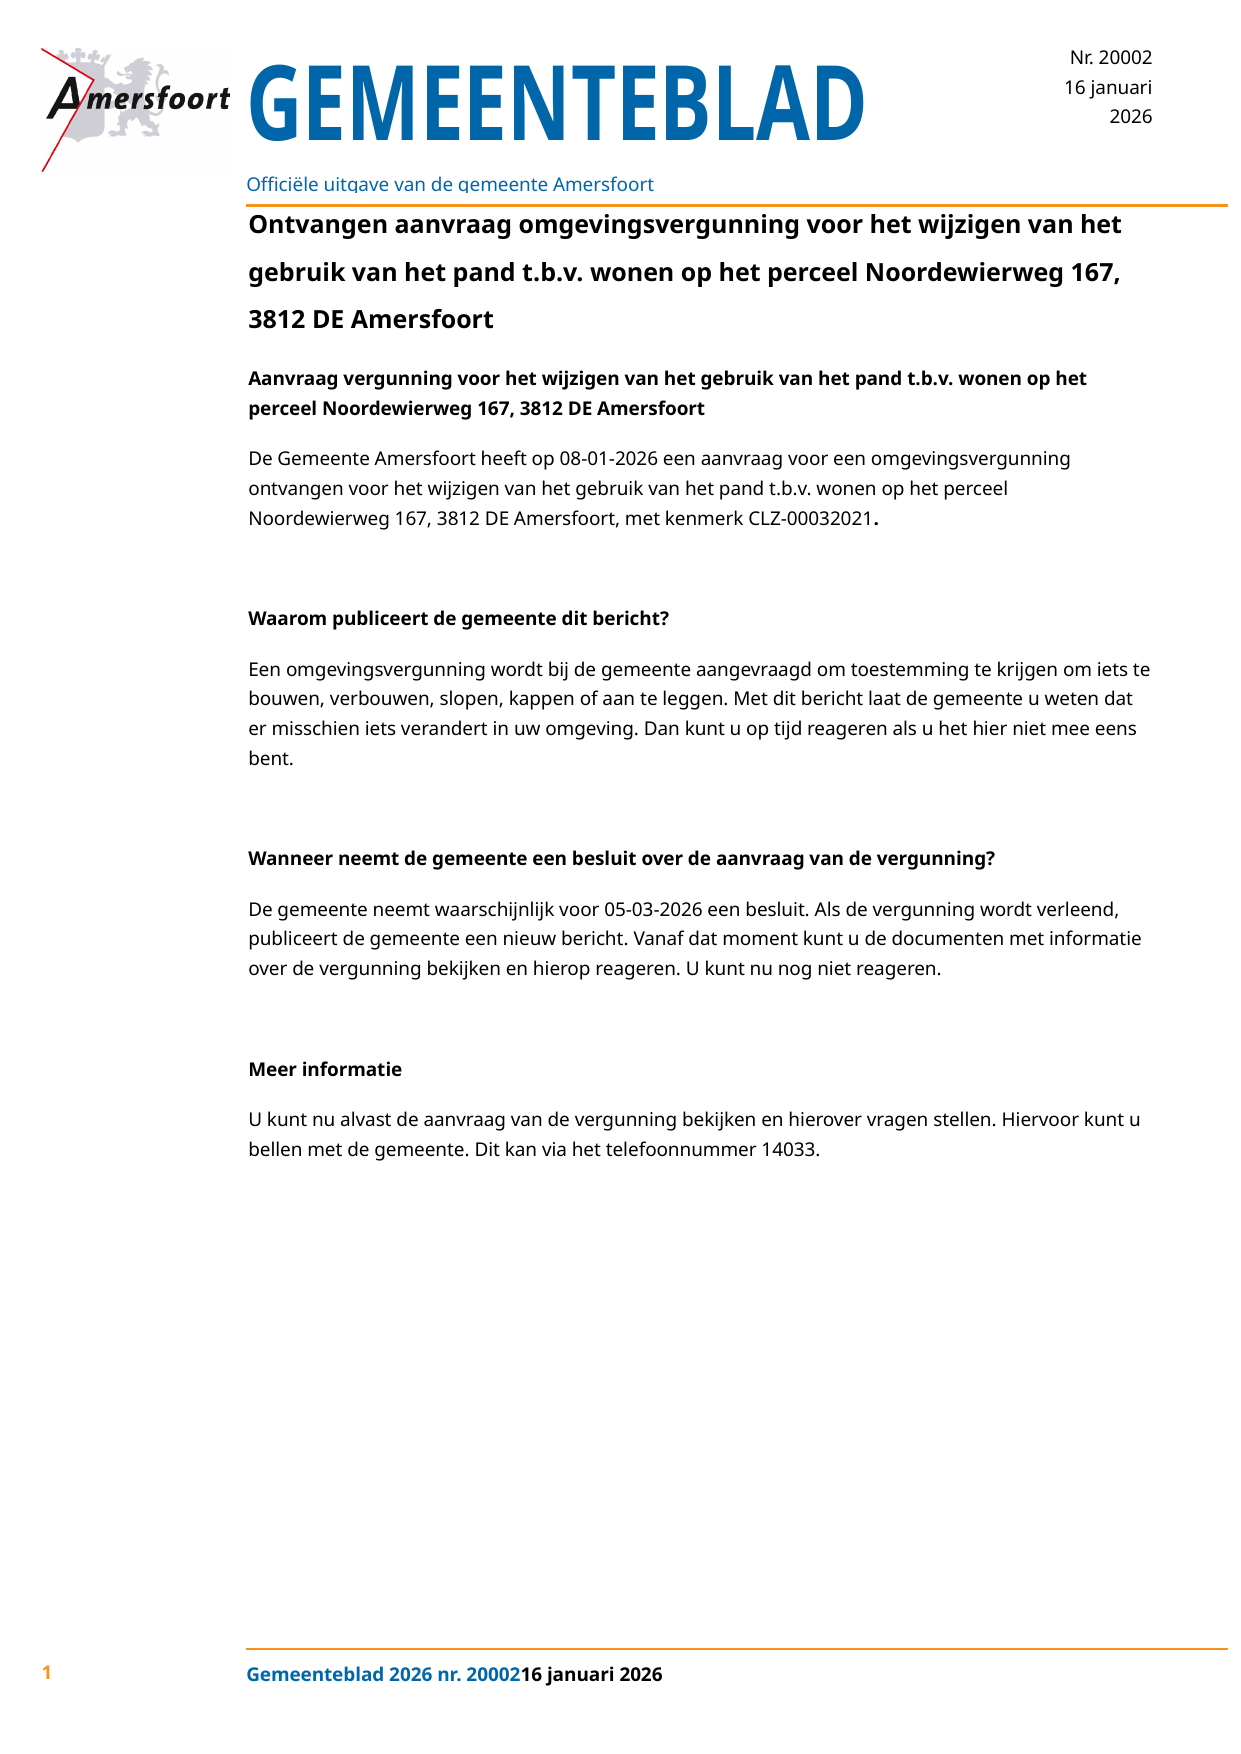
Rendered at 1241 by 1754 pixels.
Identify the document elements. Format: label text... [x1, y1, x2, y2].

text Meer informatie [248, 1056, 1152, 1082]
text Ontvangen aanvraag omgevingsvergunning voor het wijzigen van het gebruik van het pand t.b.v. wonen op het perceel Noordewierweg 167, 3812 DE Amersfoort [248, 207, 1152, 336]
text U kunt nu alvast de aanvraag van de vergunning bekijken en hierover vragen stellen. Hiervoor kunt u bellen met de gemeente. Dit kan via het telefoonnummer 14033. [248, 1106, 1152, 1162]
text Wanneer neemt de gemeente een besluit over de aanvraag van de vergunning? [248, 846, 1152, 871]
text De Gemeente Amersfoort heeft op 08-01-2026 een aanvraag voor een omgevingsvergunning ontvangen voor het wijzigen van het gebruik van het pand t.b.v. wonen op het perceel Noordewierweg 167, 3812 DE Amersfoort, met kenmerk CLZ-00032021. [248, 446, 1152, 530]
text De gemeente neemt waarschijnlijk voor 05-03-2026 een besluit. Als de vergunning wordt verleend, publiceert de gemeente een nieuw bericht. Vanaf dat moment kunt u de documenten met informatie over de vergunning bekijken en hierop reageren. U kunt nu nog niet reageren. [248, 896, 1152, 981]
text Aanvraag vergunning voor het wijzigen van het gebruik van het pand t.b.v. wonen op het perceel Noordewierweg 167, 3812 DE Amersfoort [248, 366, 1152, 421]
text Een omgevingsvergunning wordt bij de gemeente aangevraagd om toestemming te krijgen om iets te bouwen, verbouwen, slopen, kappen of aan te leggen. Met dit bericht laat de gemeente u weten dat er misschien iets verandert in uw omgeving. Dan kunt u op tijd reageren als u het hier niet mee eens bent. [248, 656, 1152, 770]
text Waarom publiceert de gemeente dit bericht? [248, 606, 1152, 631]
picture [41, 47, 231, 172]
